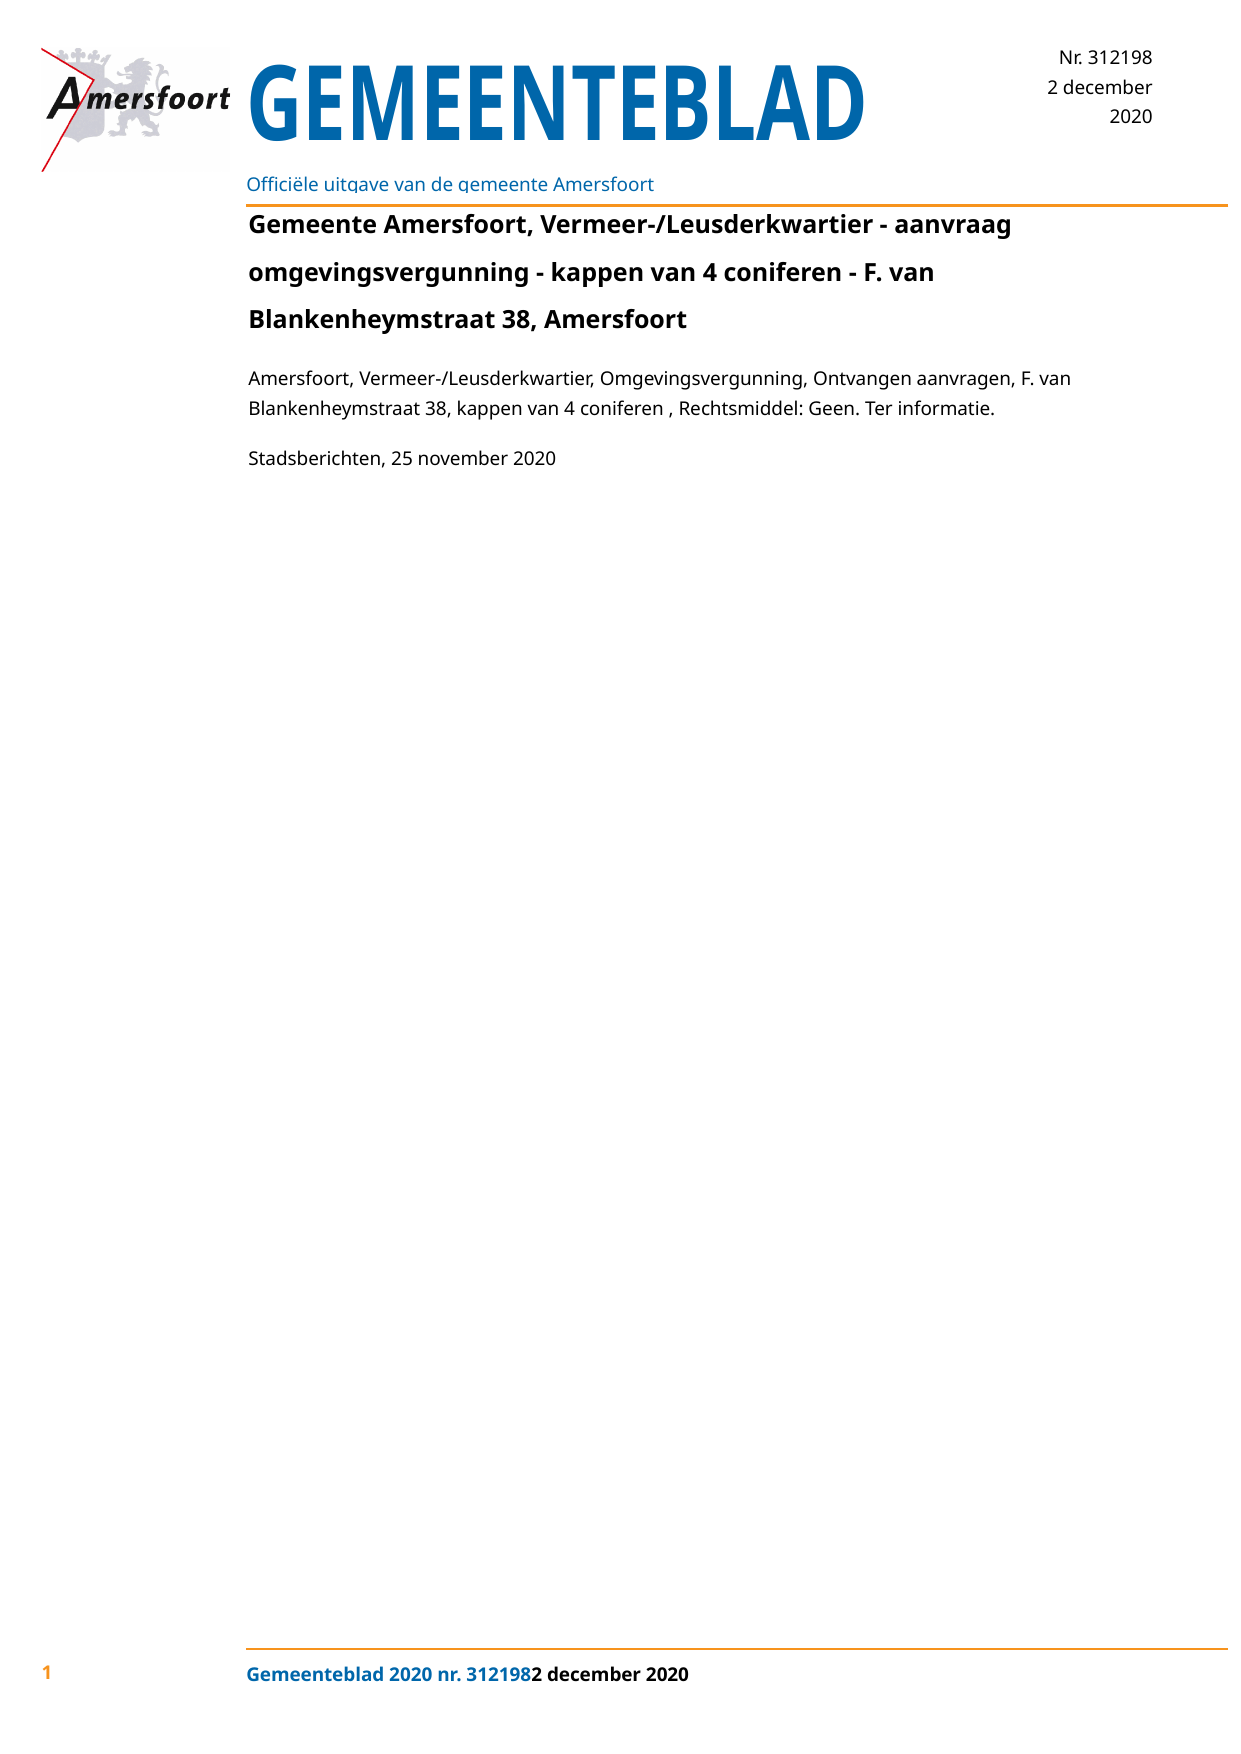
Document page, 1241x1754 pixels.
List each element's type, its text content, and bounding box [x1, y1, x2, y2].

picture [41, 47, 231, 172]
text Amersfoort, Vermeer-/Leusderkwartier, Omgevingsvergunning, Ontvangen aanvragen, F. van Blankenheymstraat 38, kappen van 4 coniferen , Rechtsmiddel: Geen. Ter informatie. [248, 366, 1152, 421]
text Stadsberichten, 25 november 2020 [248, 446, 1152, 471]
text Gemeente Amersfoort, Vermeer-/Leusderkwartier - aanvraag omgevingsvergunning - kappen van 4 coniferen - F. van Blankenheymstraat 38, Amersfoort [248, 207, 1152, 336]
